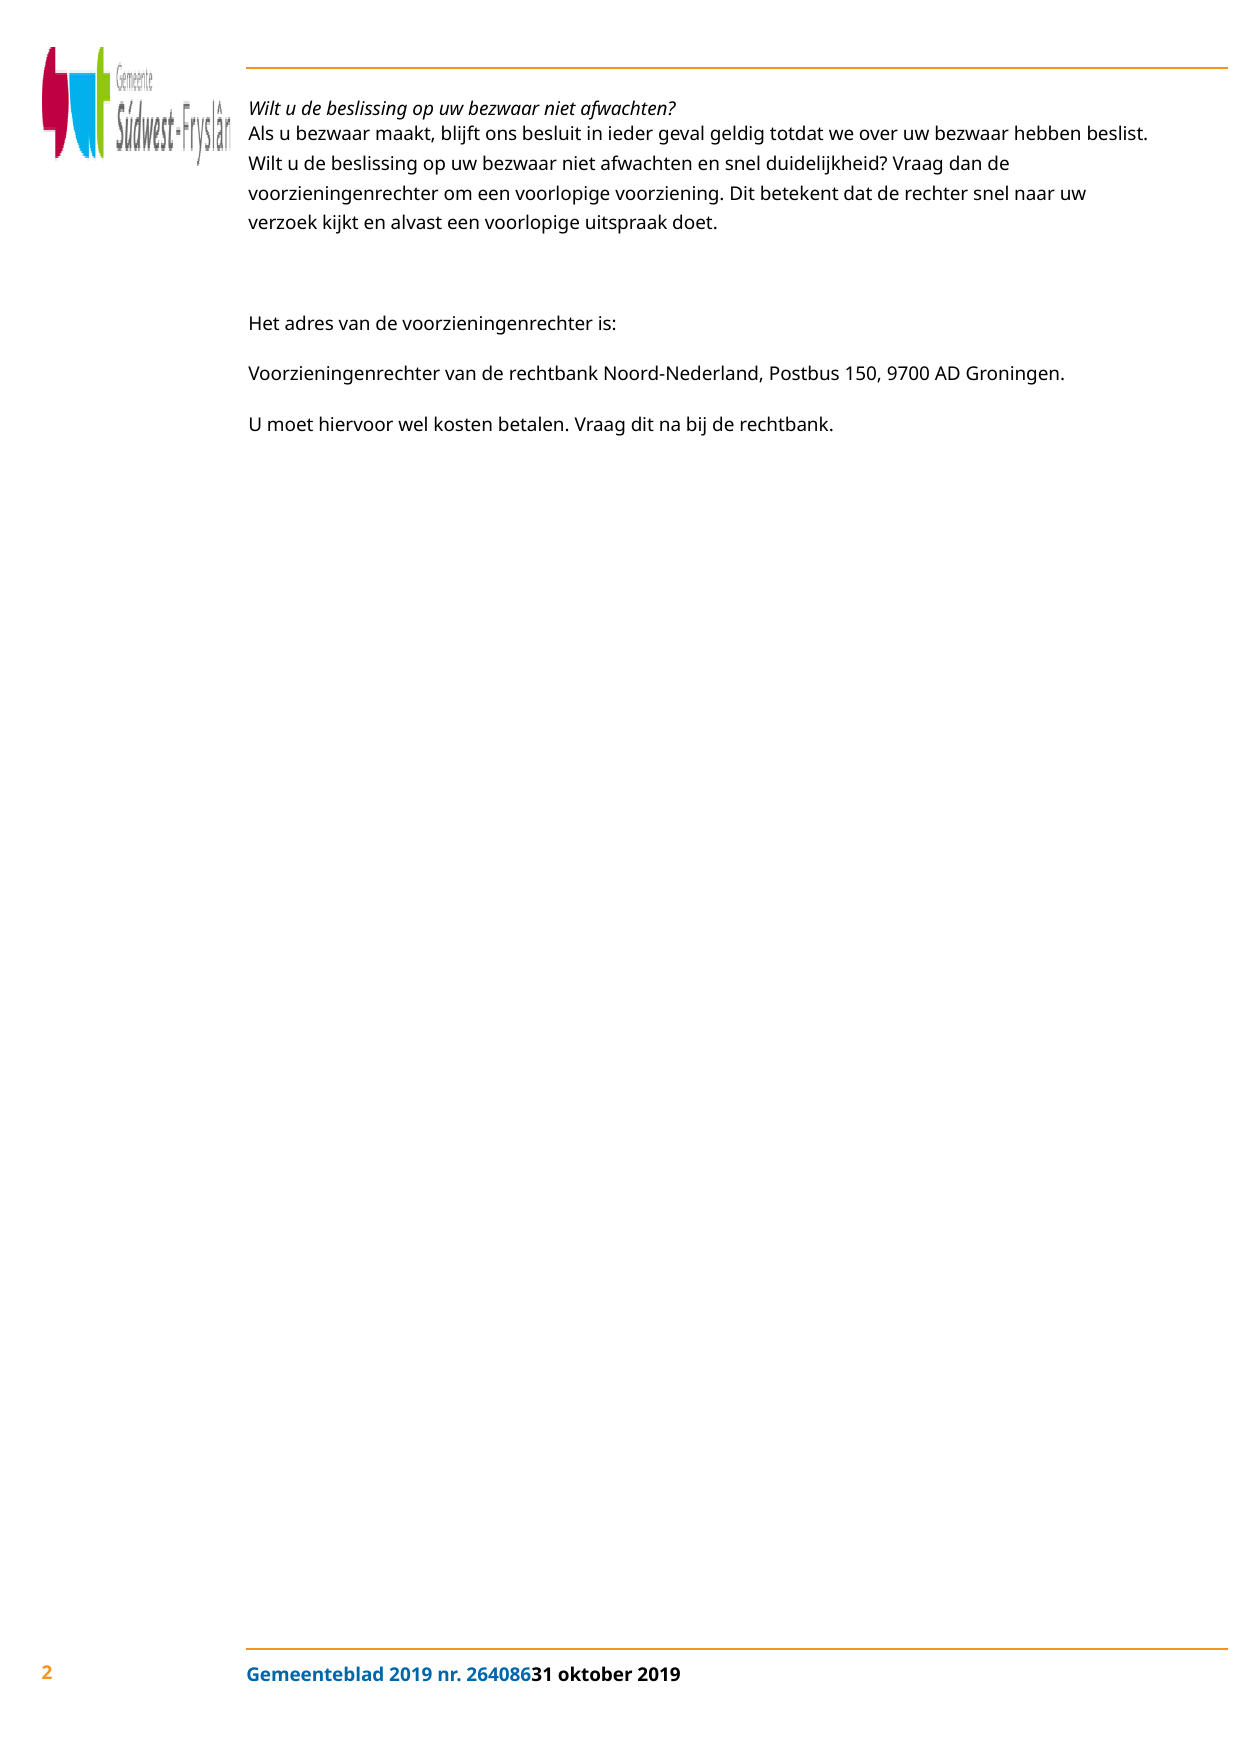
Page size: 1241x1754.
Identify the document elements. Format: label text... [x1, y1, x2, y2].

text Als u bezwaar maakt, blijft ons besluit in ieder geval geldig totdat we over uw bezwaar hebben beslist. Wilt u de beslissing op uw bezwaar niet afwachten en snel duidelijkheid? Vraag dan de voorzieningenrechter om een voorlopige voorziening. Dit betekent dat de rechter snel naar uw verzoek kijkt en alvast een voorlopige uitspraak doet. [248, 121, 1152, 235]
text Wilt u de beslissing op uw bezwaar niet afwachten? [248, 95, 1152, 121]
text Het adres van de voorzieningenrechter is: [248, 310, 1152, 336]
picture [41, 47, 231, 172]
text Voorzieningenrechter van de rechtbank Noord-Nederland, Postbus 150, 9700 AD Groningen. [248, 361, 1152, 386]
text U moet hiervoor wel kosten betalen. Vraag dit na bij de rechtbank. [248, 411, 1152, 437]
